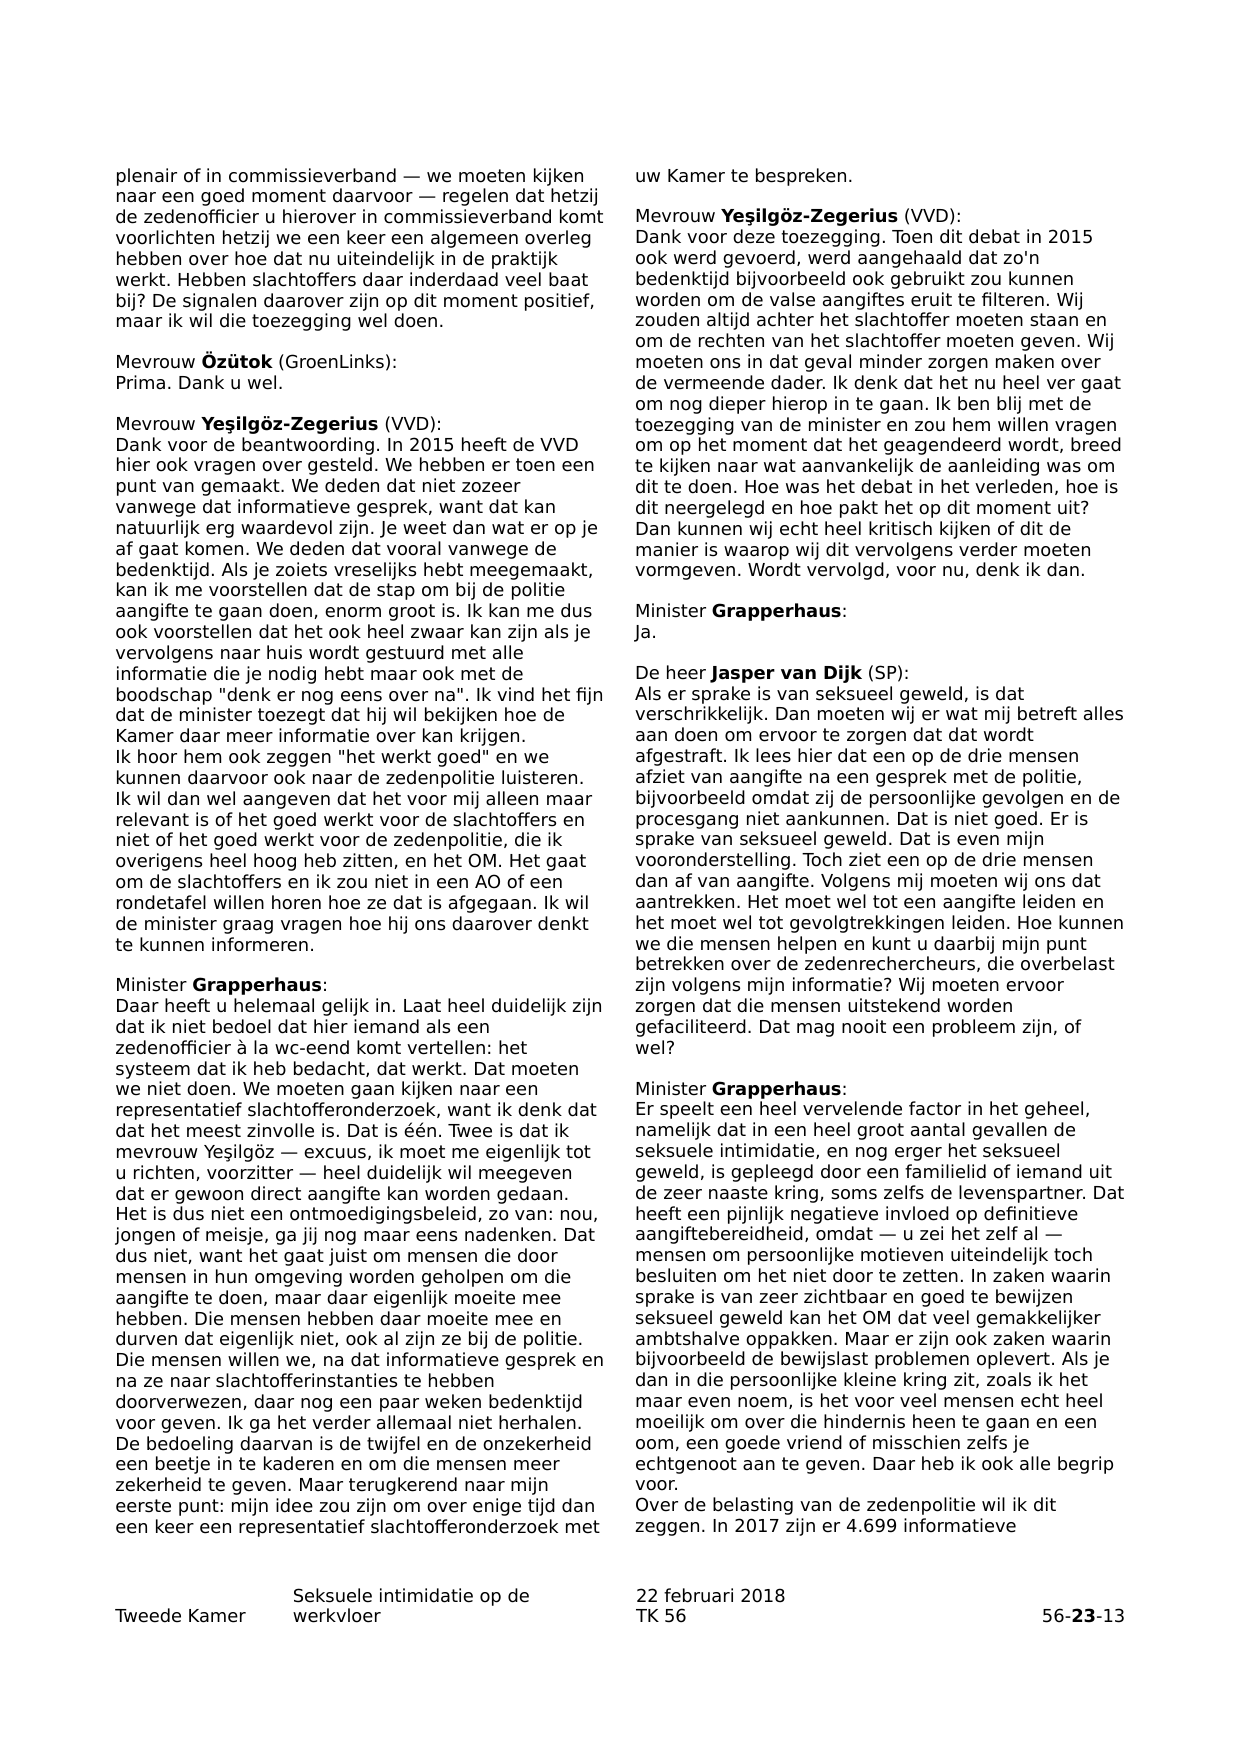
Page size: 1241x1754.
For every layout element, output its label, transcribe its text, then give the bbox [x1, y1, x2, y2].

text Minister Grapperhaus: [635, 601, 1125, 622]
text Prima. Dank u wel. [115, 373, 605, 393]
text Als er sprake is van seksueel geweld, is dat verschrikkelijk. Dan moeten wij er wat mij betreft alles aan doen om ervoor te zorgen dat dat wordt afgestraft. Ik lees hier dat een op de drie mensen afziet van aangifte na een gesprek met de politie, bijvoorbeeld omdat zij de persoonlijke gevolgen en de procesgang niet aankunnen. Dat is niet goed. Er is sprake van seksueel geweld. Dat is even mijn vooronderstelling. Toch ziet een op de drie mensen dan af van aangifte. Volgens mij moeten wij ons dat aantrekken. Het moet wel tot een aangifte leiden en het moet wel tot gevolgtrekkingen leiden. Hoe kunnen we die mensen helpen en kunt u daarbij mijn punt betrekken over de zedenrechercheurs, die overbelast zijn volgens mijn informatie? Wij moeten ervoor zorgen dat die mensen uitstekend worden gefaciliteerd. Dat mag nooit een probleem zijn, of wel? [635, 683, 1125, 1058]
text Dank voor deze toezegging. Toen dit debat in 2015 ook werd gevoerd, werd aangehaald dat zo'n bedenktijd bijvoorbeeld ook gebruikt zou kunnen worden om de valse aangiftes eruit te filteren. Wij zouden altijd achter het slachtoffer moeten staan en om de rechten van het slachtoffer moeten geven. Wij moeten ons in dat geval minder zorgen maken over de vermeende dader. Ik denk dat het nu heel ver gaat om nog dieper hierop in te gaan. Ik ben blij met de toezegging van de minister en zou hem willen vragen om op het moment dat het geagendeerd wordt, breed te kijken naar wat aanvankelijk de aanleiding was om dit te doen. Hoe was het debat in het verleden, hoe is dit neergelegd en hoe pakt het op dit moment uit? Dan kunnen wij echt heel kritisch kijken of dit de manier is waarop wij dit vervolgens verder moeten vormgeven. Wordt vervolgd, voor nu, denk ik dan. [635, 227, 1125, 581]
text Dank voor de beantwoording. In 2015 heeft de VVD hier ook vragen over gesteld. We hebben er toen een punt van gemaakt. We deden dat niet zozeer vanwege dat informatieve gesprek, want dat kan natuurlijk erg waardevol zijn. Je weet dan wat er op je af gaat komen. We deden dat vooral vanwege de bedenktijd. Als je zoiets vreselijks hebt meegemaakt, kan ik me voorstellen dat de stap om bij de politie aangifte te gaan doen, enorm groot is. Ik kan me dus ook voorstellen dat het ook heel zwaar kan zijn als je vervolgens naar huis wordt gestuurd met alle informatie die je nodig hebt maar ook met de boodschap "denk er nog eens over na". Ik vind het fijn dat de minister toezegt dat hij wil bekijken hoe de Kamer daar meer informatie over kan krijgen. [115, 434, 605, 747]
text Over de belasting van de zedenpolitie wil ik dit zeggen. In 2017 zijn er 4.699 informatieve [635, 1495, 1125, 1537]
text Ik hoor hem ook zeggen "het werkt goed" en we kunnen daarvoor ook naar de zedenpolitie luisteren. Ik wil dan wel aangeven dat het voor mij alleen maar relevant is of het goed werkt voor de slachtoffers en niet of het goed werkt voor de zedenpolitie, die ik overigens heel hoog heb zitten, en het OM. Het gaat om de slachtoffers en ik zou niet in een AO of een rondetafel willen horen hoe ze dat is afgegaan. Ik wil de minister graag vragen hoe hij ons daarover denkt te kunnen informeren. [115, 747, 605, 955]
text Minister Grapperhaus: [115, 975, 605, 996]
text plenair of in commissieverband — we moeten kijken naar een goed moment daarvoor — regelen dat hetzij de zedenofficier u hierover in commissieverband komt voorlichten hetzij we een keer een algemeen overleg hebben over hoe dat nu uiteindelijk in de praktijk werkt. Hebben slachtoffers daar inderdaad veel baat bij? De signalen daarover zijn op dit moment positief, maar ik wil die toezegging wel doen. [115, 165, 605, 332]
text Mevrouw Yeşilgöz-Zegerius (VVD): [635, 206, 1125, 227]
text Ja. [635, 622, 1125, 643]
text De heer Jasper van Dijk (SP): [635, 663, 1125, 683]
text Daar heeft u helemaal gelijk in. Laat heel duidelijk zijn dat ik niet bedoel dat hier iemand als een zedenofficier à la wc-eend komt vertellen: het systeem dat ik heb bedacht, dat werkt. Dat moeten we niet doen. We moeten gaan kijken naar een representatief slachtofferonderzoek, want ik denk dat dat het meest zinvolle is. Dat is één. Twee is dat ik mevrouw Yeşilgöz — excuus, ik moet me eigenlijk tot u richten, voorzitter — heel duidelijk wil meegeven dat er gewoon direct aangifte kan worden gedaan. Het is dus niet een ontmoedigingsbeleid, zo van: nou, jongen of meisje, ga jij nog maar eens nadenken. Dat dus niet, want het gaat juist om mensen die door mensen in hun omgeving worden geholpen om die aangifte te doen, maar daar eigenlijk moeite mee hebben. Die mensen hebben daar moeite mee en durven dat eigenlijk niet, ook al zijn ze bij de politie. Die mensen willen we, na dat informatieve gesprek en na ze naar slachtofferinstanties te hebben doorverwezen, daar nog een paar weken bedenktijd voor geven. Ik ga het verder allemaal niet herhalen. De bedoeling daarvan is de twijfel en de onzekerheid een beetje in te kaderen en om die mensen meer zekerheid te geven. Maar terugkerend naar mijn eerste punt: mijn idee zou zijn om over enige tijd dan een keer een representatief slachtofferonderzoek met [115, 996, 605, 1537]
text Mevrouw Yeşilgöz-Zegerius (VVD): [115, 413, 605, 434]
text Mevrouw Özütok (GroenLinks): [115, 352, 605, 373]
text Minister Grapperhaus: [635, 1078, 1125, 1099]
text uw Kamer te bespreken. [635, 165, 1125, 186]
text Er speelt een heel vervelende factor in het geheel, namelijk dat in een heel groot aantal gevallen de seksuele intimidatie, en nog erger het seksueel geweld, is gepleegd door een familielid of iemand uit de zeer naaste kring, soms zelfs de levenspartner. Dat heeft een pijnlijk negatieve invloed op definitieve aangiftebereidheid, omdat — u zei het zelf al — mensen om persoonlijke motieven uiteindelijk toch besluiten om het niet door te zetten. In zaken waarin sprake is van zeer zichtbaar en goed te bewijzen seksueel geweld kan het OM dat veel gemakkelijker ambtshalve oppakken. Maar er zijn ook zaken waarin bijvoorbeeld de bewijslast problemen oplevert. Als je dan in die persoonlijke kleine kring zit, zoals ik het maar even noem, is het voor veel mensen echt heel moeilijk om over die hindernis heen te gaan en een oom, een goede vriend of misschien zelfs je echtgenoot aan te geven. Daar heb ik ook alle begrip voor. [635, 1099, 1125, 1495]
